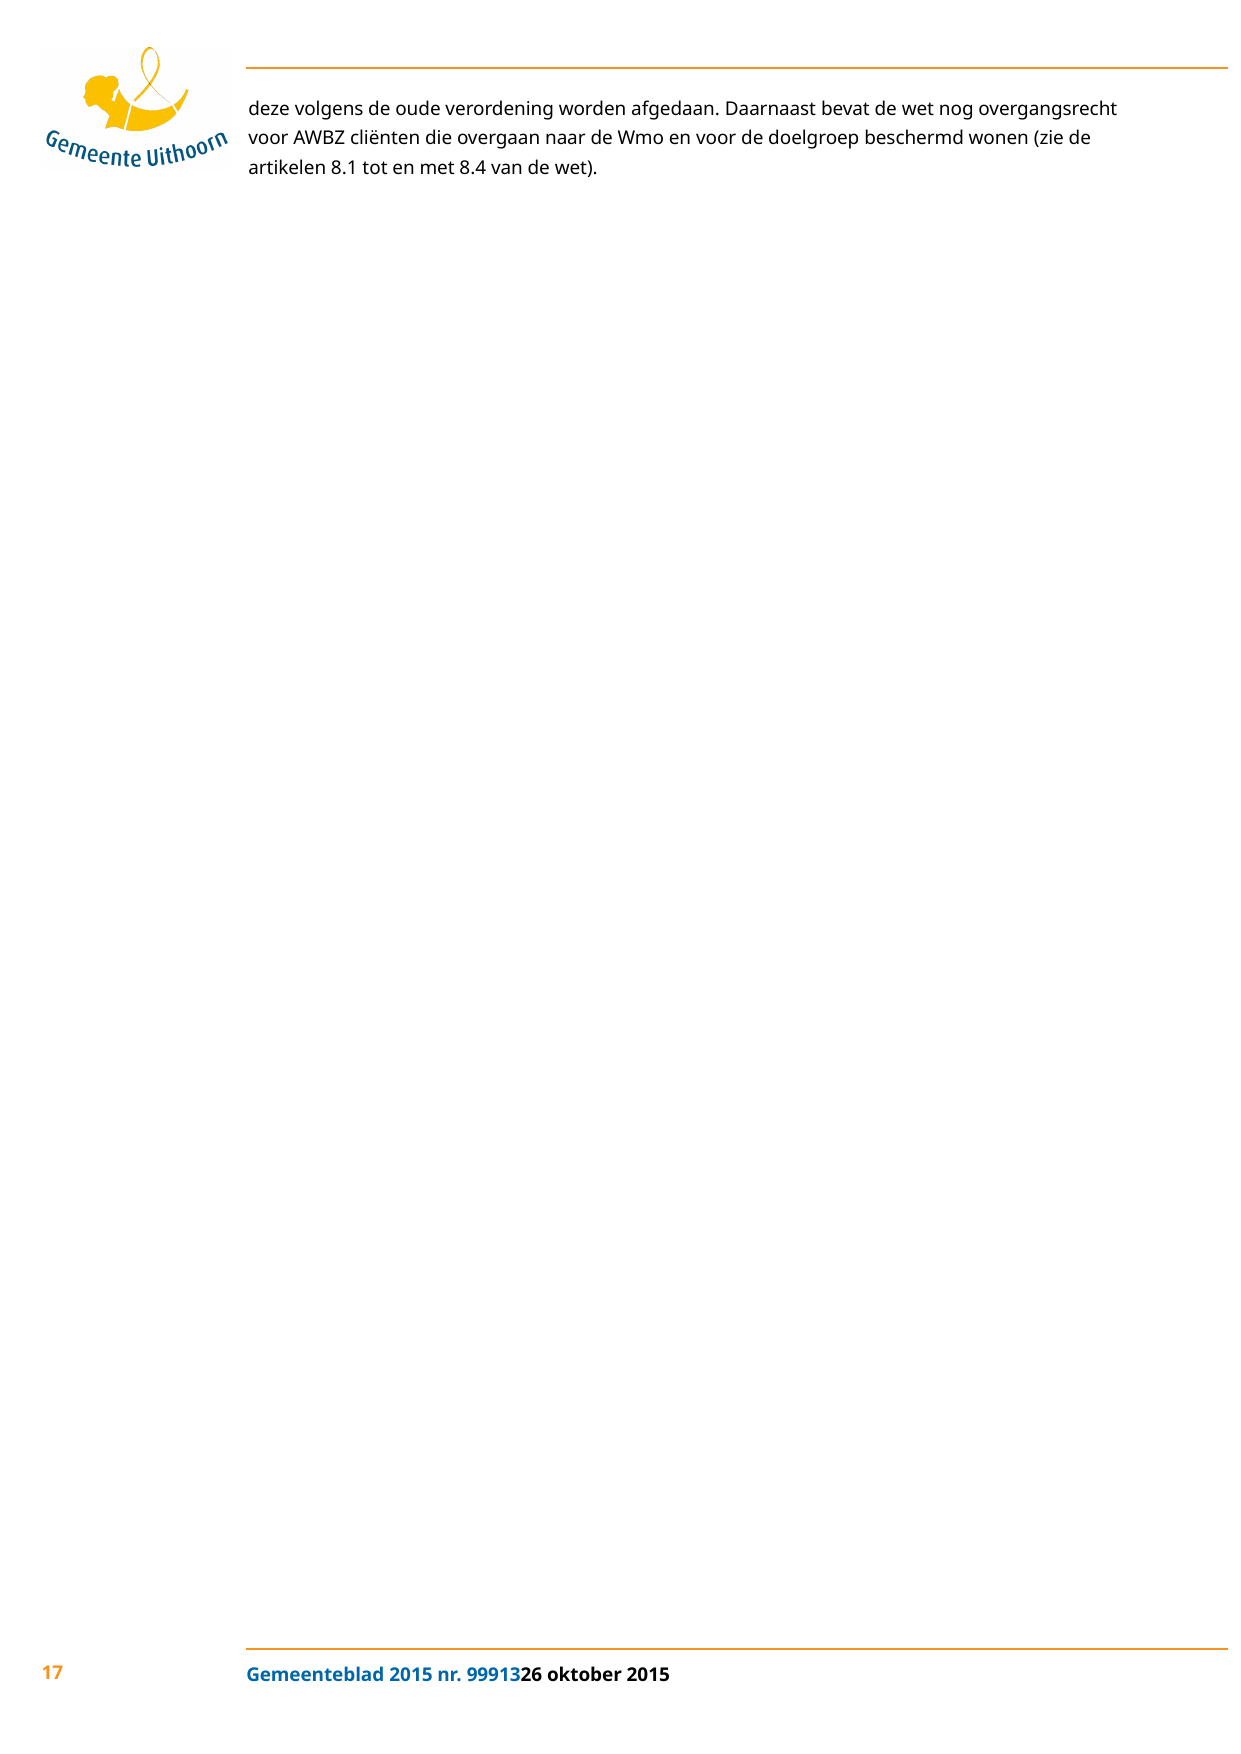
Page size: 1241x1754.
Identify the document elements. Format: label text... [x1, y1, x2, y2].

picture [41, 47, 231, 172]
text deze volgens de oude verordening worden afgedaan. Daarnaast bevat de wet nog overgangsrecht voor AWBZ cliënten die overgaan naar de Wmo en voor de doelgroep beschermd wonen (zie de artikelen 8.1 tot en met 8.4 van de wet). [248, 95, 1152, 180]
